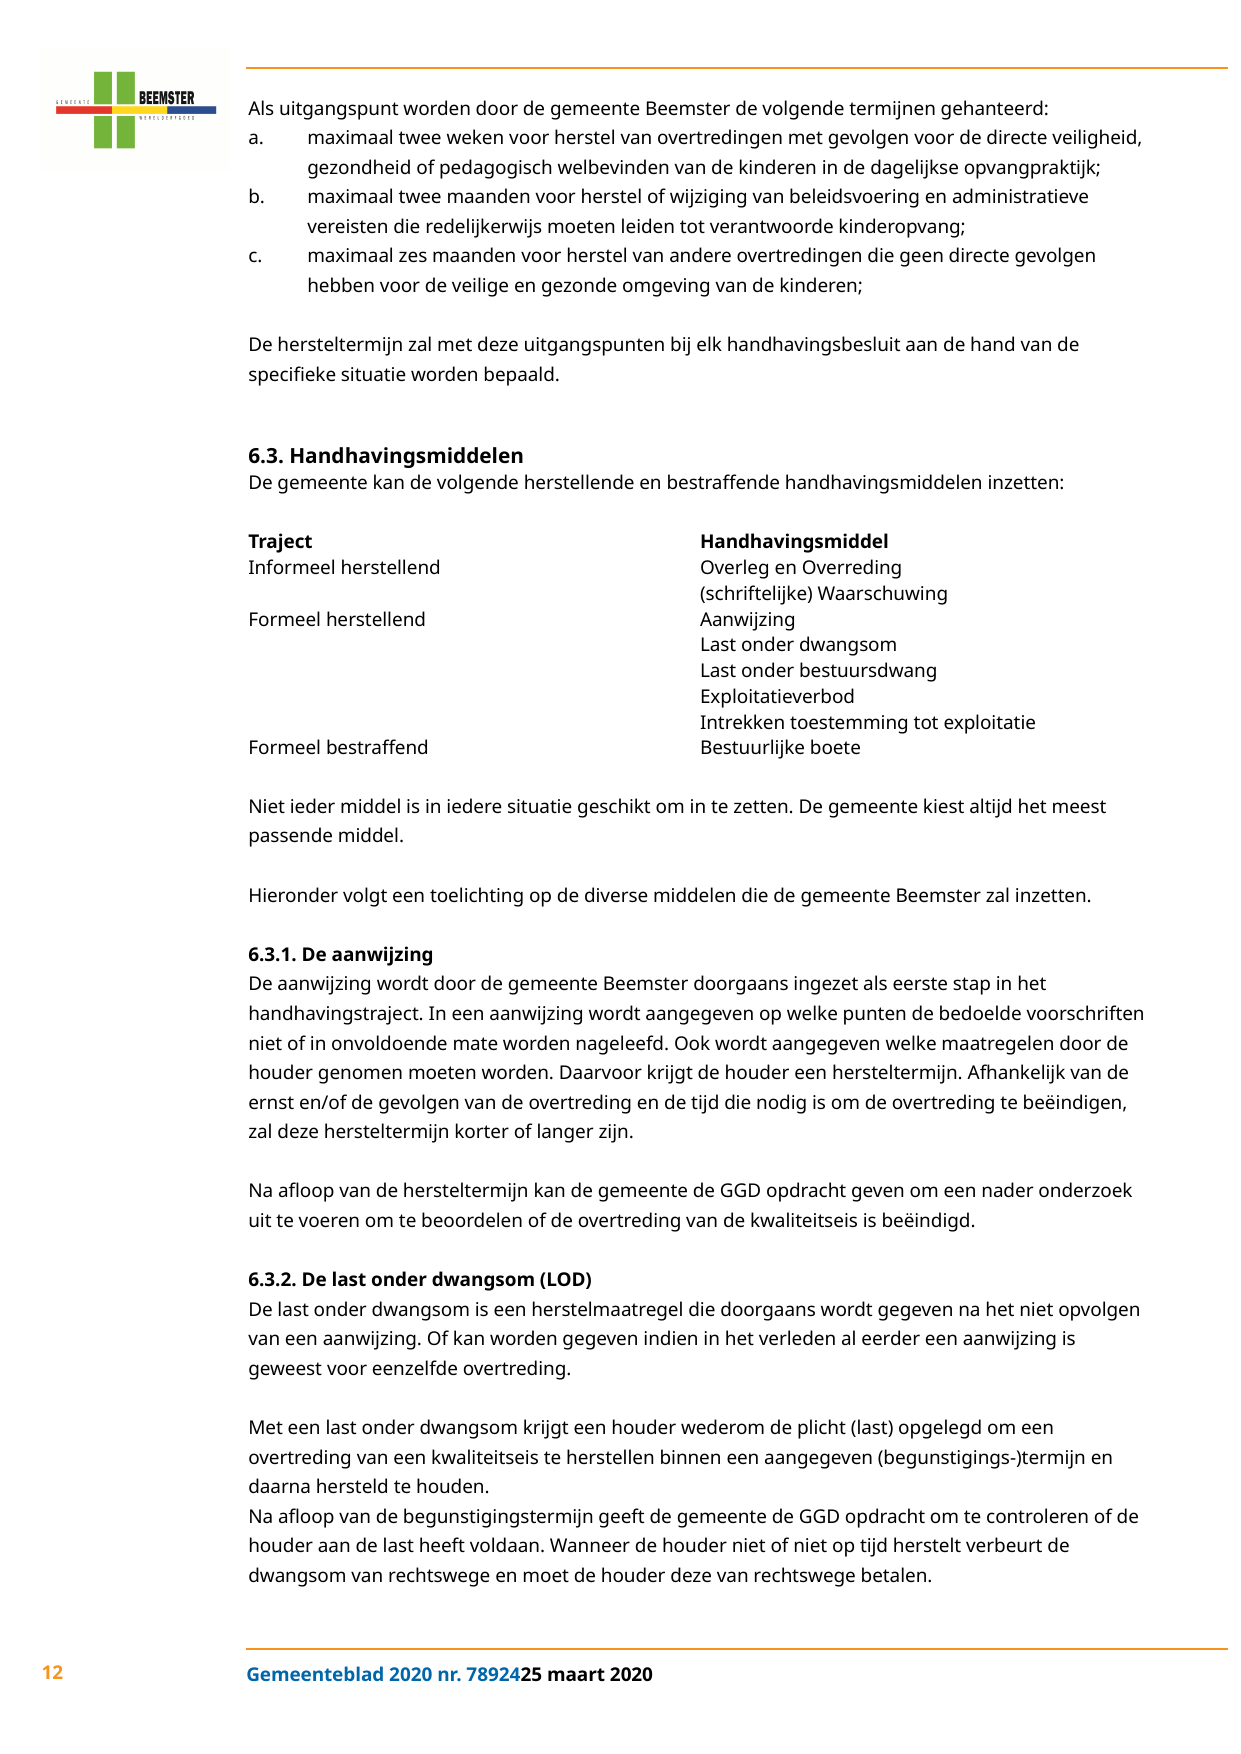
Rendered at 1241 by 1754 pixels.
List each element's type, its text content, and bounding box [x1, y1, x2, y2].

text 6.3. Handhavingsmiddelen [248, 441, 1152, 469]
picture [41, 47, 231, 172]
text 6.3.1. De aanwijzing [248, 941, 1152, 967]
table_header Traject [248, 529, 700, 554]
table_cell Intrekken toestemming tot exploitatie [700, 709, 1152, 734]
text De last onder dwangsom is een herstelmaatregel die doorgaans wordt gegeven na het niet opvolgen van een aanwijzing. Of kan worden gegeven indien in het verleden al eerder een aanwijzing is geweest voor eenzelfde overtreding. [248, 1296, 1152, 1381]
table_cell Formeel herstellend [248, 606, 700, 734]
text Na afloop van de begunstigingstermijn geeft de gemeente de GGD opdracht om te controleren of de houder aan de last heeft voldaan. Wanneer de houder niet of niet op tijd herstelt verbeurt de dwangsom van rechtswege en moet de houder deze van rechtswege betalen. [248, 1503, 1152, 1588]
table_cell Exploitatieverbod [700, 683, 1152, 709]
table_cell Bestuurlijke boete [700, 735, 1152, 760]
text 6.3.2. De last onder dwangsom (LOD) [248, 1266, 1152, 1292]
text De aanwijzing wordt door de gemeente Beemster doorgaans ingezet als eerste stap in het handhavingstraject. In een aanwijzing wordt aangegeven op welke punten de bedoelde voorschriften niet of in onvoldoende mate worden nageleefd. Ook wordt aangegeven welke maatregelen door de houder genomen moeten worden. Daarvoor krijgt de houder een hersteltermijn. Afhankelijk van de ernst en/of de gevolgen van de overtreding en de tijd die nodig is om de overtreding te beëindigen, zal deze hersteltermijn korter of langer zijn. [248, 971, 1152, 1144]
table_cell Formeel bestraffend [248, 735, 700, 760]
table_cell (schriftelijke) Waarschuwing [700, 580, 1152, 606]
text Na afloop van de hersteltermijn kan de gemeente de GGD opdracht geven om een nader onderzoek uit te voeren om te beoordelen of de overtreding van de kwaliteitseis is beëindigd. [248, 1178, 1152, 1233]
text Als uitgangspunt worden door de gemeente Beemster de volgende termijnen gehanteerd: [248, 95, 1152, 121]
table_cell Aanwijzing [700, 606, 1152, 632]
table_cell Last onder dwangsom [700, 632, 1152, 657]
text Hieronder volgt een toelichting op de diverse middelen die de gemeente Beemster zal inzetten. [248, 882, 1152, 908]
text Met een last onder dwangsom krijgt een houder wederom de plicht (last) opgelegd om een overtreding van een kwaliteitseis te herstellen binnen een aangegeven (begunstigings-)termijn en daarna hersteld te houden. [248, 1414, 1152, 1499]
list maximaal zes maanden voor herstel van andere overtredingen die geen directe gevolgen hebben voor de veilige en gezonde omgeving van de kinderen; [248, 243, 1152, 298]
text De hersteltermijn zal met deze uitgangspunten bij elk handhavingsbesluit aan de hand van de specifieke situatie worden bepaald. [248, 331, 1152, 387]
table_cell Overleg en Overreding [700, 555, 1152, 580]
table_cell Informeel herstellend [248, 555, 700, 606]
table_cell Last onder bestuursdwang [700, 658, 1152, 683]
text De gemeente kan de volgende herstellende en bestraffende handhavingsmiddelen inzetten: [248, 469, 1152, 495]
table_header Handhavingsmiddel [700, 529, 1152, 554]
text Niet ieder middel is in iedere situatie geschikt om in te zetten. De gemeente kiest altijd het meest passende middel. [248, 793, 1152, 848]
list maximaal twee weken voor herstel van overtredingen met gevolgen voor de directe veiligheid, gezondheid of pedagogisch welbevinden van de kinderen in de dagelijkse opvangpraktijk; [248, 124, 1152, 180]
list maximaal twee maanden voor herstel of wijziging van beleidsvoering en administratieve vereisten die redelijkerwijs moeten leiden tot verantwoorde kinderopvang; [248, 183, 1152, 239]
